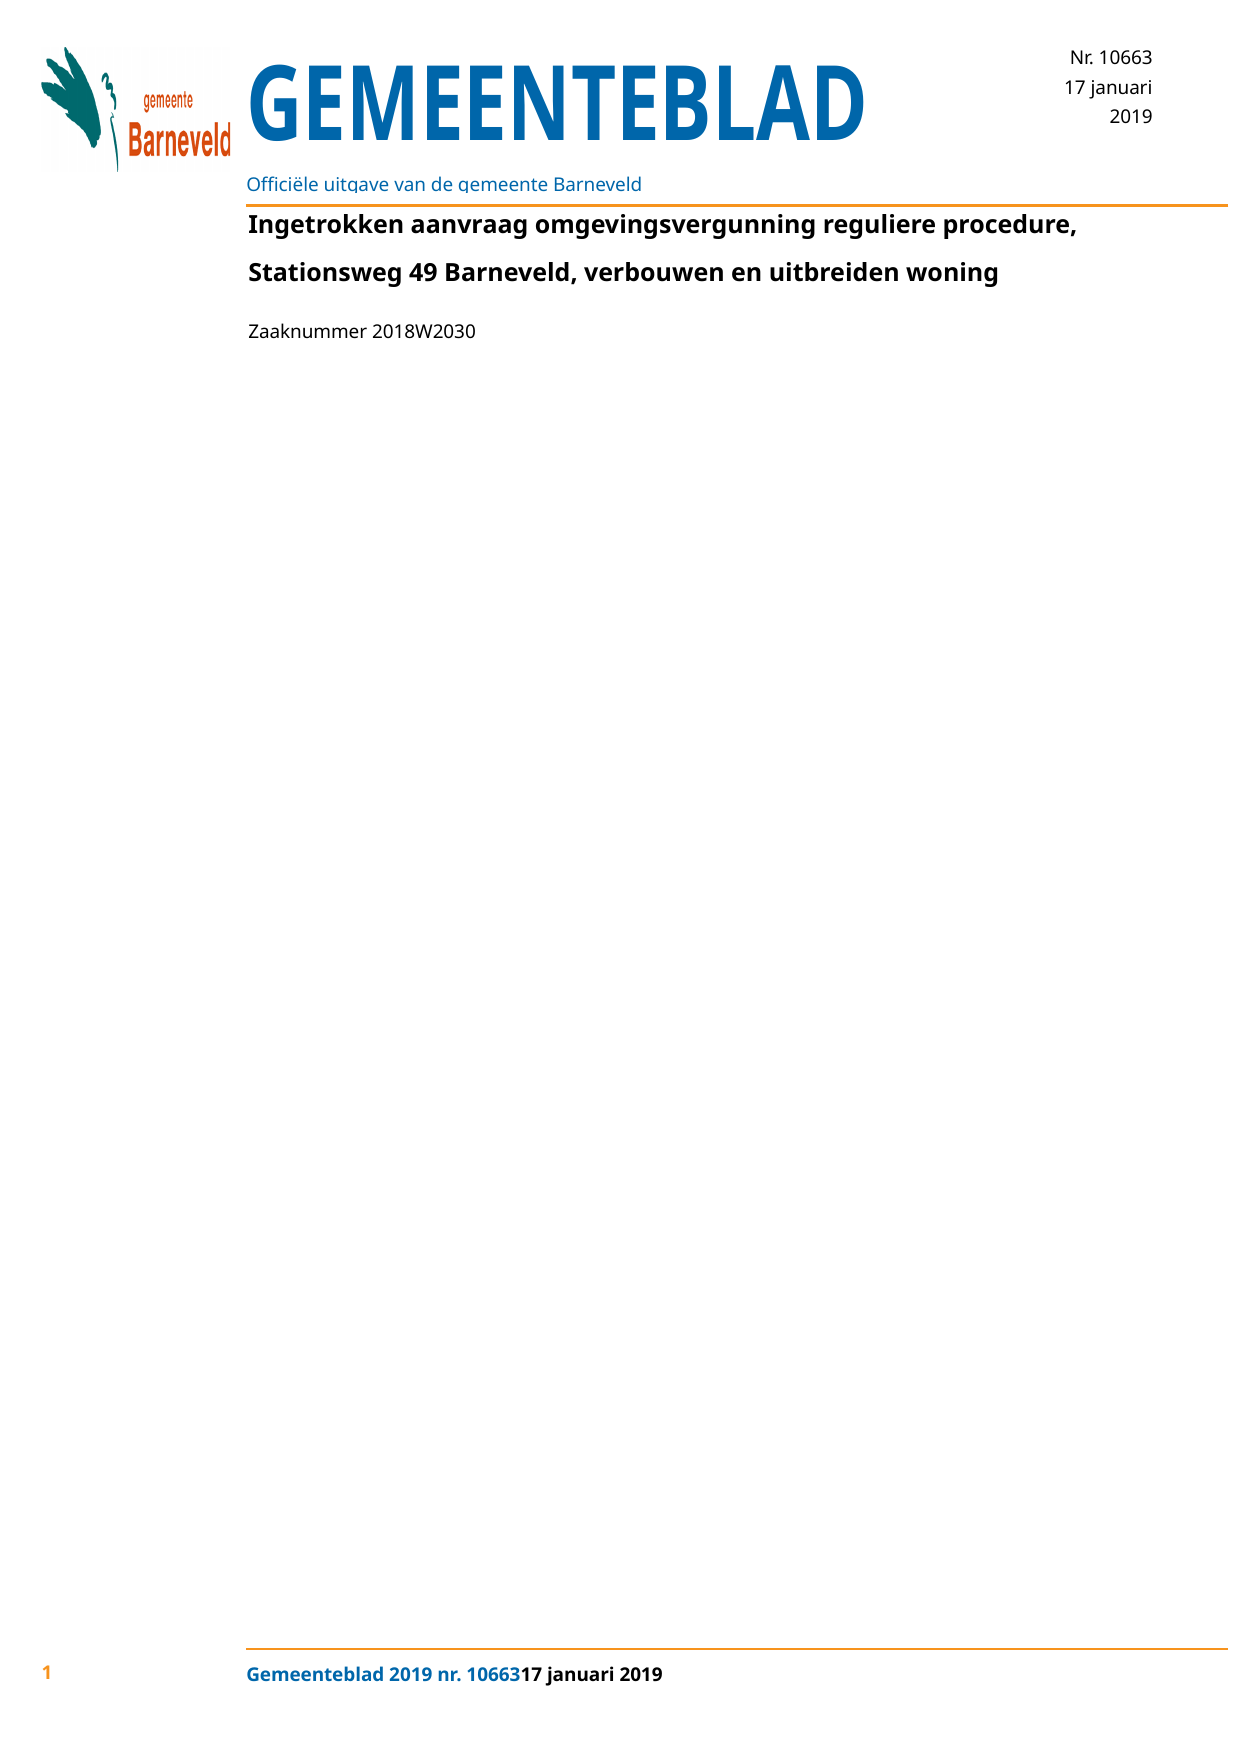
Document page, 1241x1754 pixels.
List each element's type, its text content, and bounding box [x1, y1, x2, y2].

picture [41, 47, 231, 172]
text Zaaknummer 2018W2030 [248, 318, 1152, 344]
text Ingetrokken aanvraag omgevingsvergunning reguliere procedure, Stationsweg 49 Barneveld, verbouwen en uitbreiden woning [248, 207, 1152, 288]
